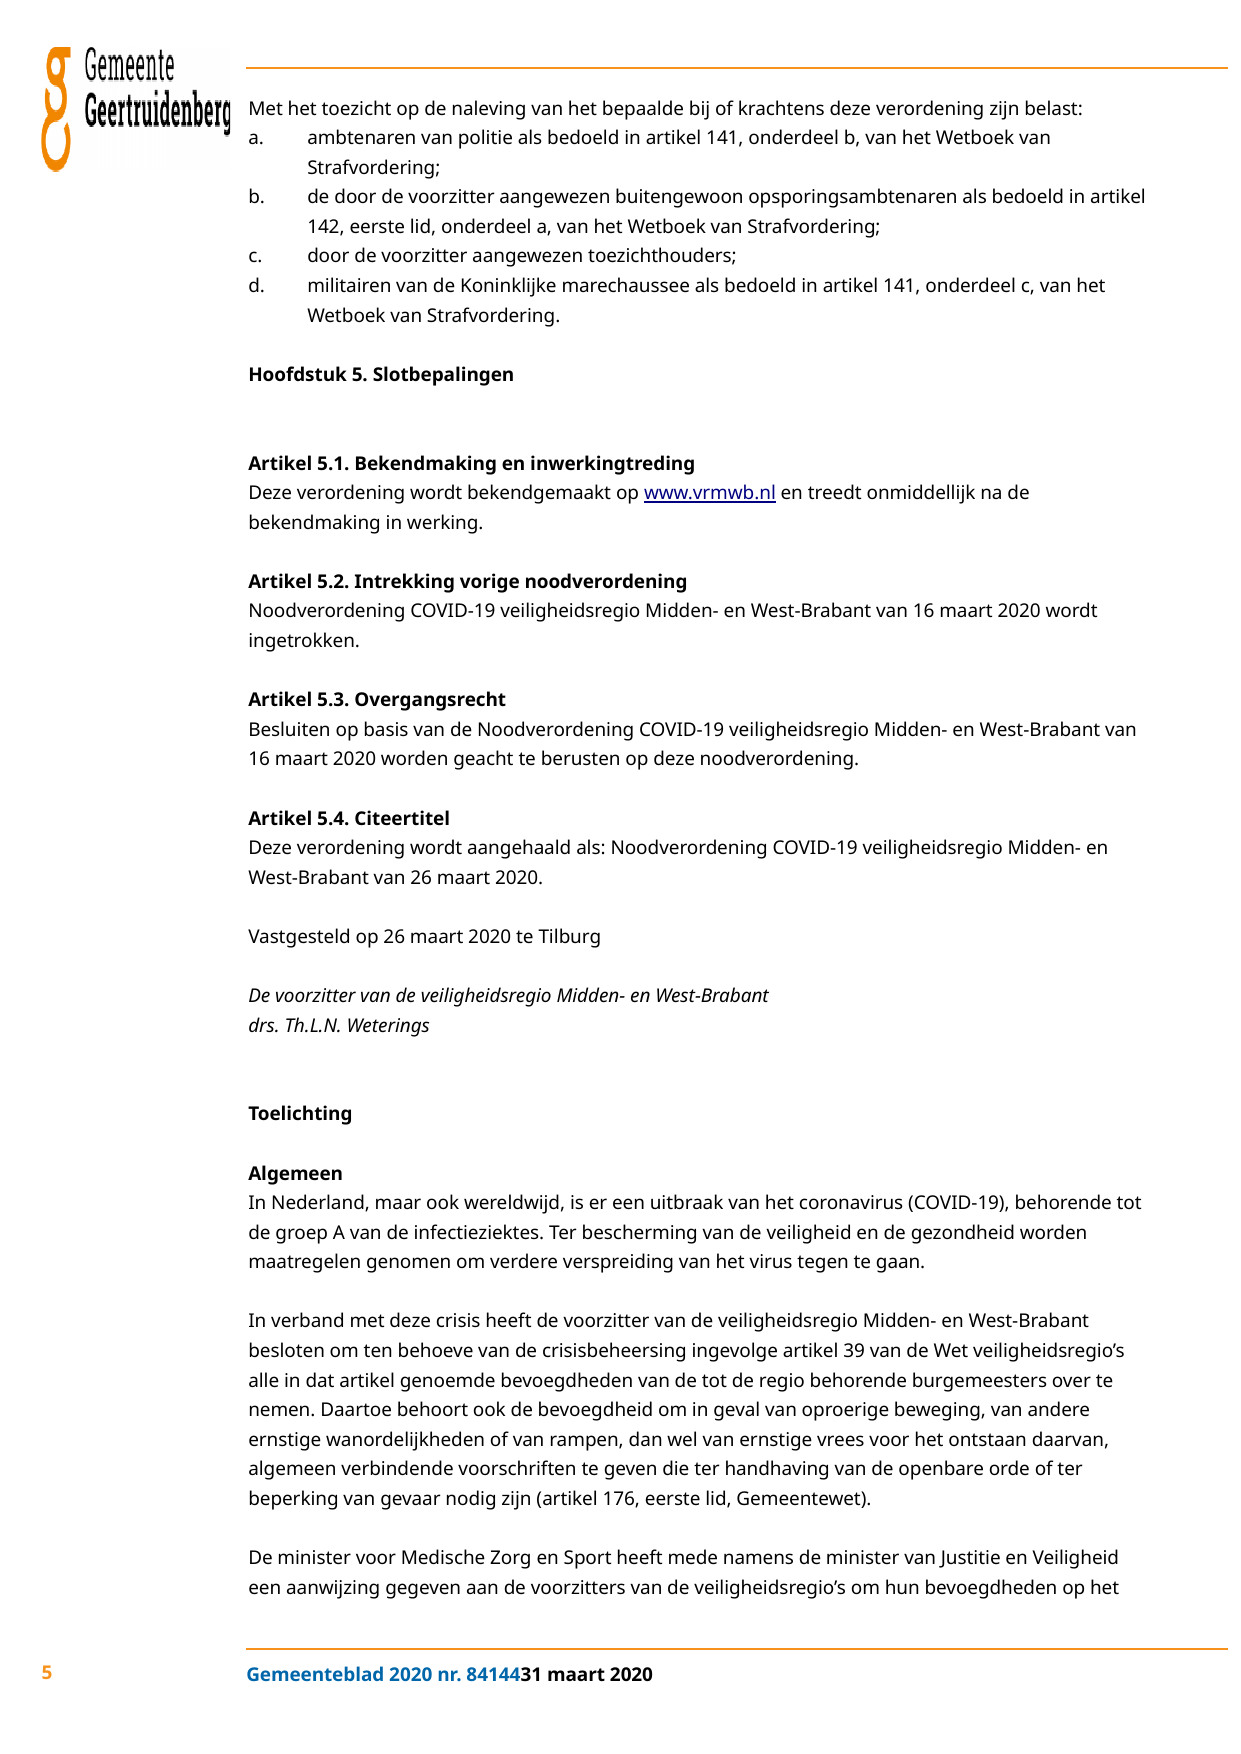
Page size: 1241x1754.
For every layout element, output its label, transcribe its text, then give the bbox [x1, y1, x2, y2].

text Noodverordening COVID-19 veiligheidsregio Midden- en West-Brabant van 16 maart 2020 wordt ingetrokken. [248, 598, 1152, 653]
text Algemeen [248, 1160, 1152, 1186]
list ambtenaren van politie als bedoeld in artikel 141, onderdeel b, van het Wetboek van Strafvordering; [248, 124, 1152, 180]
text Artikel 5.3. Overgangsrecht [248, 686, 1152, 712]
text Deze verordening wordt bekendgemaakt op www.vrmwb.nl en treedt onmiddellijk na de bekendmaking in werking. [248, 479, 1152, 535]
text Toelichting [248, 1101, 1152, 1126]
text Met het toezicht op de naleving van het bepaalde bij of krachtens deze verordening zijn belast: [248, 95, 1152, 121]
text Artikel 5.4. Citeertitel [248, 805, 1152, 831]
text Artikel 5.2. Intrekking vorige noodverordening [248, 568, 1152, 594]
text drs. Th.L.N. Weterings [248, 1012, 1152, 1038]
list de door de voorzitter aangewezen buitengewoon opsporingsambtenaren als bedoeld in artikel 142, eerste lid, onderdeel a, van het Wetboek van Strafvordering; [248, 183, 1152, 239]
text Vastgesteld op 26 maart 2020 te Tilburg [248, 923, 1152, 949]
text In Nederland, maar ook wereldwijd, is er een uitbraak van het coronavirus (COVID-19), behorende tot de groep A van de infectieziektes. Ter bescherming van de veiligheid en de gezondheid worden maatregelen genomen om verdere verspreiding van het virus tegen te gaan. [248, 1189, 1152, 1274]
text Besluiten op basis van de Noodverordening COVID-19 veiligheidsregio Midden- en West-Brabant van 16 maart 2020 worden geacht te berusten op deze noodverordening. [248, 716, 1152, 771]
list militairen van de Koninklijke marechaussee als bedoeld in artikel 141, onderdeel c, van het Wetboek van Strafvordering. [248, 272, 1152, 328]
text In verband met deze crisis heeft de voorzitter van de veiligheidsregio Midden- en West-Brabant besloten om ten behoeve van de crisisbeheersing ingevolge artikel 39 van de Wet veiligheidsregio’s alle in dat artikel genoemde bevoegdheden van de tot de regio behorende burgemeesters over te nemen. Daartoe behoort ook de bevoegdheid om in geval van oproerige beweging, van andere ernstige wanordelijkheden of van rampen, dan wel van ernstige vrees voor het ontstaan daarvan, algemeen verbindende voorschriften te geven die ter handhaving van de openbare orde of ter beperking van gevaar nodig zijn (artikel 176, eerste lid, Gemeentewet). [248, 1308, 1152, 1511]
text De voorzitter van de veiligheidsregio Midden- en West-Brabant [248, 982, 1152, 1008]
text Deze verordening wordt aangehaald als: Noodverordening COVID-19 veiligheidsregio Midden- en West-Brabant van 26 maart 2020. [248, 834, 1152, 890]
text Hoofdstuk 5. Slotbepalingen [248, 361, 1152, 387]
picture [41, 47, 231, 172]
text De minister voor Medische Zorg en Sport heeft mede namens de minister van Justitie en Veiligheid een aanwijzing gegeven aan de voorzitters van de veiligheidsregio’s om hun bevoegdheden op het [248, 1544, 1152, 1600]
list door de voorzitter aangewezen toezichthouders; [248, 243, 1152, 268]
text Artikel 5.1. Bekendmaking en inwerkingtreding [248, 450, 1152, 476]
